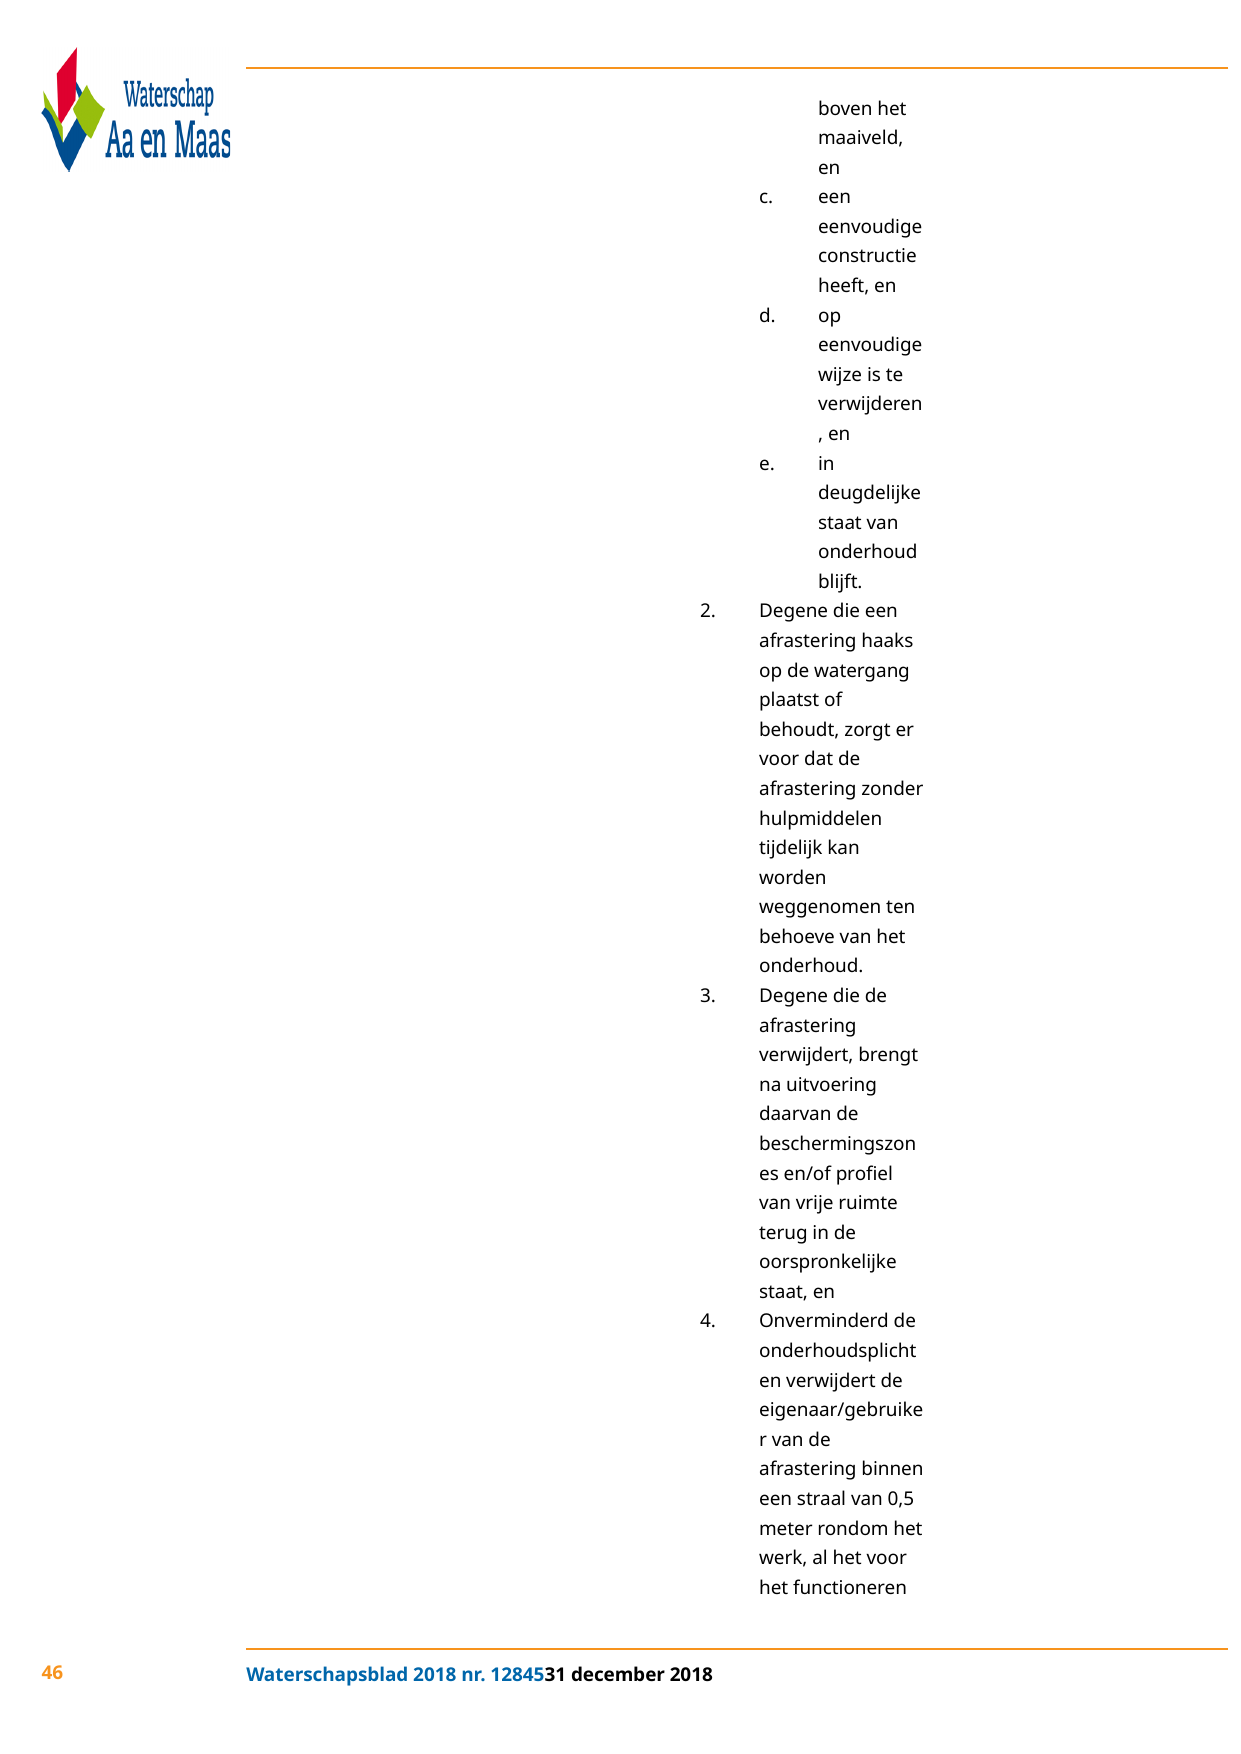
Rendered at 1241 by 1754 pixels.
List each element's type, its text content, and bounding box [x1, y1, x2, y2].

table_cell [248, 95, 474, 1600]
picture [41, 47, 231, 172]
table_cell [474, 95, 700, 1600]
table_cell boven het maaiveld, en een eenvoudige constructie heeft, en op eenvoudige wijze is te verwijderen, en in deugdelijke staat van onderhoud blijft. Degene die een afrastering haaks op de watergang plaatst of behoudt, zorgt er voor dat de afrastering zonder hulpmiddelen tijdelijk kan worden weggenomen ten behoeve van het onderhoud. Degene die de afrastering verwijdert, brengt na uitvoering daarvan de beschermingszones en/of profiel van vrije ruimte terug in de oorspronkelijke staat, en Onverminderd de onderhoudsplichten verwijdert de eigenaar/gebruiker van de afrastering binnen een straal van 0,5 meter rondom het werk, al het voor het functioneren [700, 95, 926, 1600]
table_cell [926, 95, 1152, 1600]
